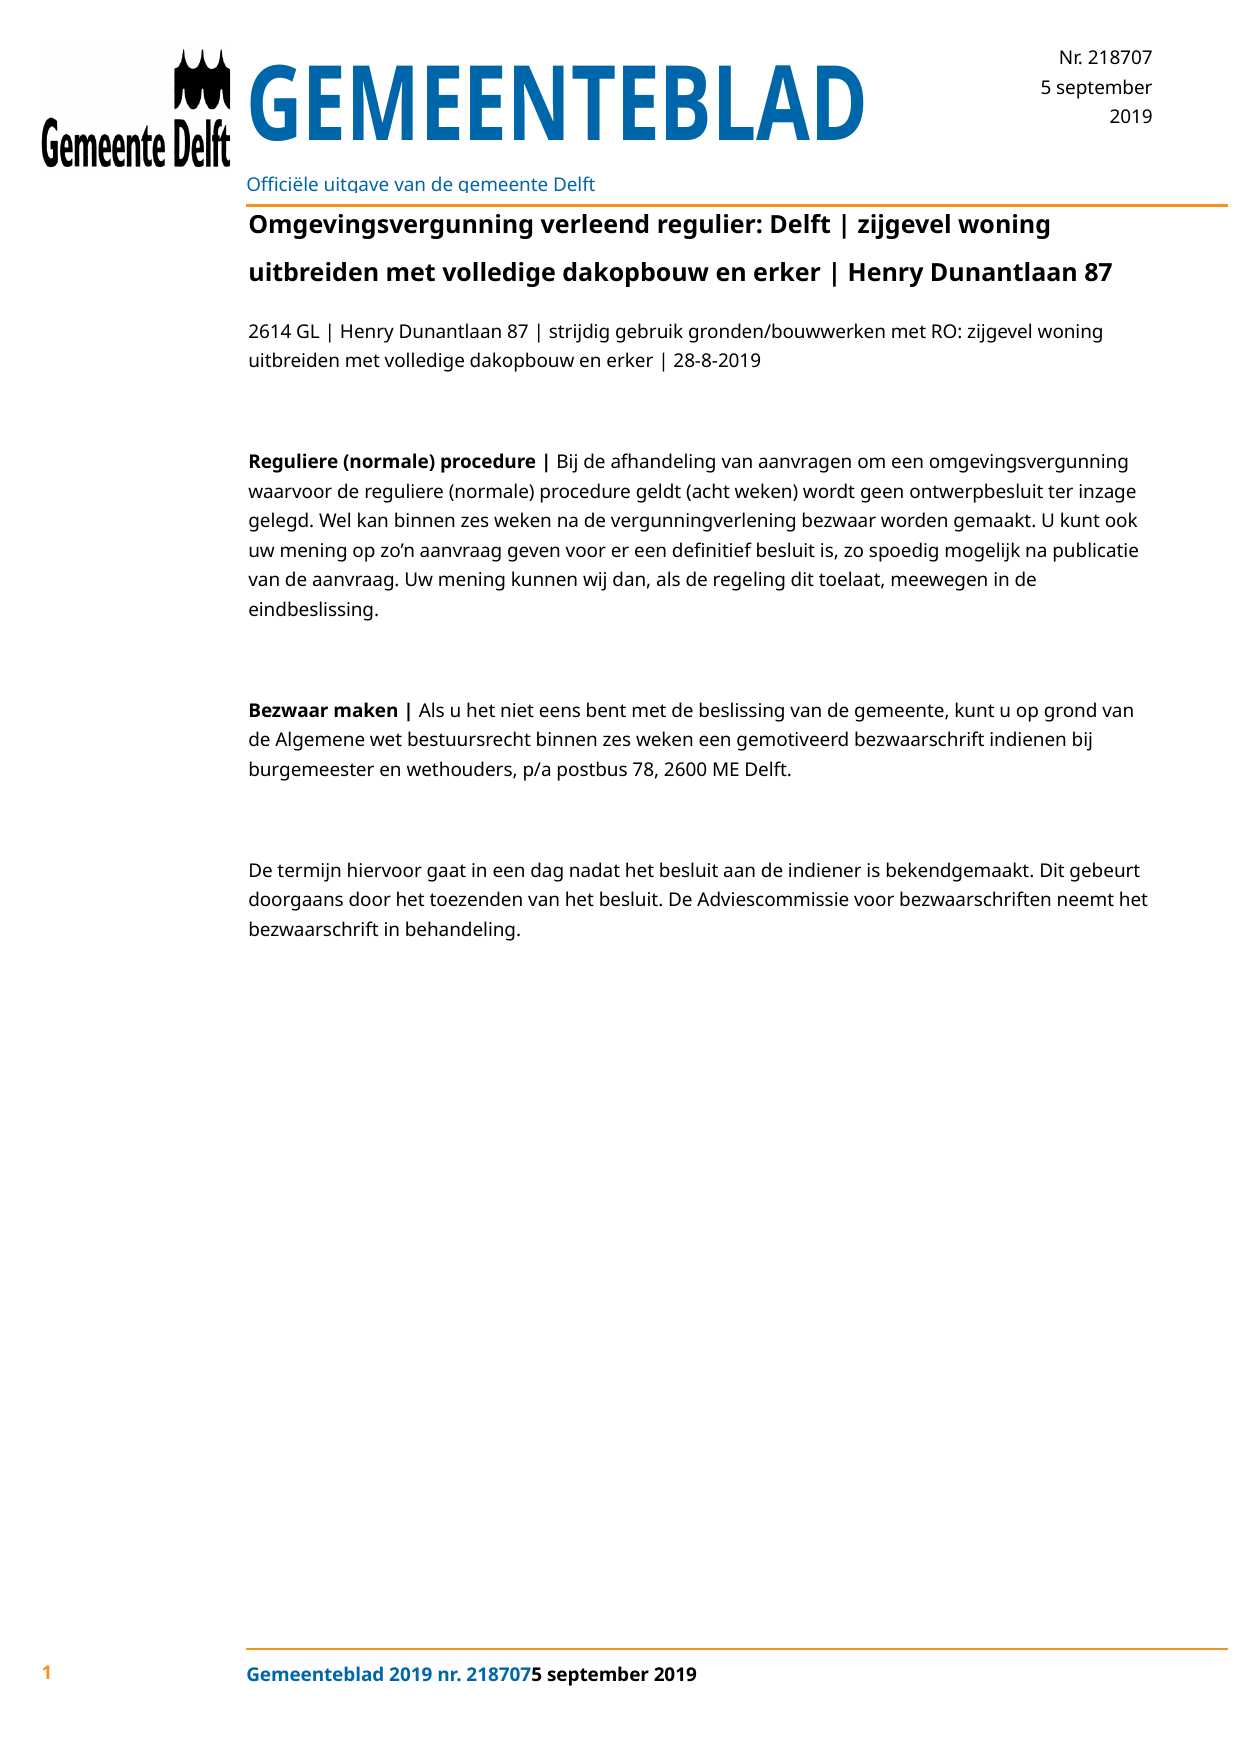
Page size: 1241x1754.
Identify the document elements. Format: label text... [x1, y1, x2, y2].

text Reguliere (normale) procedure | Bij de afhandeling van aanvragen om een omgevingsvergunning waarvoor de reguliere (normale) procedure geldt (acht weken) wordt geen ontwerpbesluit ter inzage gelegd. Wel kan binnen zes weken na de vergunningverlening bezwaar worden gemaakt. U kunt ook uw mening op zo’n aanvraag geven voor er een definitief besluit is, zo spoedig mogelijk na publicatie van de aanvraag. Uw mening kunnen wij dan, als de regeling dit toelaat, meewegen in de eindbeslissing. [248, 448, 1152, 622]
text 2614 GL | Henry Dunantlaan 87 | strijdig gebruik gronden/bouwwerken met RO: zijgevel woning uitbreiden met volledige dakopbouw en erker | 28-8-2019 [248, 318, 1152, 373]
text Omgevingsvergunning verleend regulier: Delft | zijgevel woning uitbreiden met volledige dakopbouw en erker | Henry Dunantlaan 87 [248, 207, 1152, 288]
picture [41, 47, 231, 172]
text De termijn hiervoor gaat in een dag nadat het besluit aan de indiener is bekendgemaakt. Dit gebeurt doorgaans door het toezenden van het besluit. De Adviescommissie voor bezwaarschriften neemt het bezwaarschrift in behandeling. [248, 857, 1152, 942]
text Bezwaar maken | Als u het niet eens bent met de beslissing van de gemeente, kunt u op grond van de Algemene wet bestuursrecht binnen zes weken een gemotiveerd bezwaarschrift indienen bij burgemeester en wethouders, p/a postbus 78, 2600 ME Delft. [248, 697, 1152, 782]
